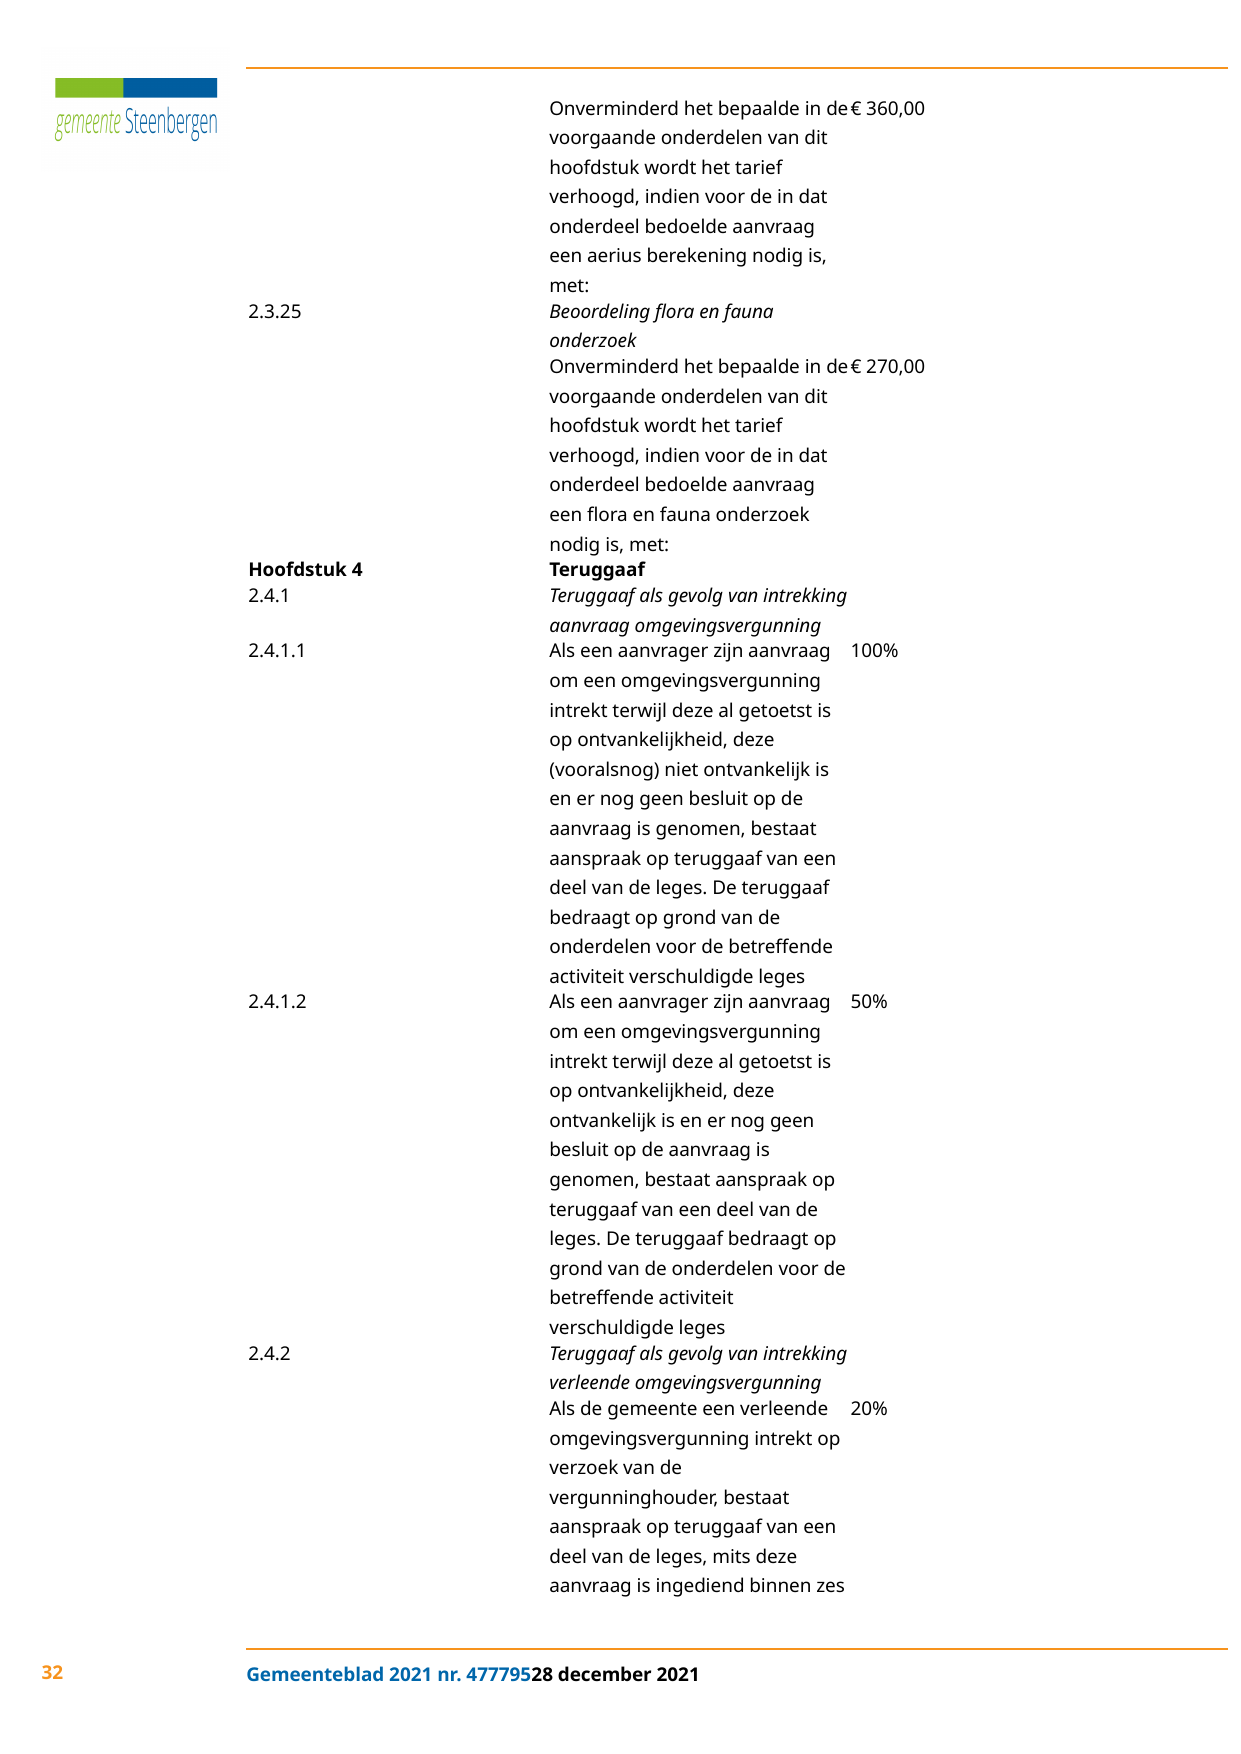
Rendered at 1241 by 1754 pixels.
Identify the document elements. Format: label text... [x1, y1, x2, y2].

table_cell 2.4.1 [248, 582, 549, 638]
table_cell 2.4.1.1 [248, 638, 549, 989]
table_cell [850, 557, 1152, 582]
table_cell Als een aanvrager zijn aanvraag om een omgevingsvergunning intrekt terwijl deze al getoetst is op ontvankelijkheid, deze (vooralsnog) niet ontvankelijk is en er nog geen besluit op de aanvraag is genomen, bestaat aanspraak op teruggaaf van een deel van de leges. De teruggaaf bedraagt op grond van de onderdelen voor de betreffende activiteit verschuldigde leges [549, 638, 850, 989]
table_cell Teruggaaf [549, 557, 850, 582]
table_cell Teruggaaf als gevolg van intrekking aanvraag omgevingsvergunning [549, 582, 850, 638]
table_cell 20% [850, 1395, 1152, 1598]
table_cell 100% [850, 638, 1152, 989]
table_cell 2.3.25 [248, 298, 549, 353]
table_cell Teruggaaf als gevolg van intrekking verleende omgevingsvergunning [549, 1340, 850, 1395]
table_cell [248, 1395, 549, 1598]
table_cell 2.4.1.2 [248, 989, 549, 1340]
table_cell Onverminderd het bepaalde in de voorgaande onderdelen van dit hoofdstuk wordt het tarief verhoogd, indien voor de in dat onderdeel bedoelde aanvraag een aerius berekening nodig is, met: [549, 95, 850, 298]
table_cell Als de gemeente een verleende omgevingsvergunning intrekt op verzoek van de vergunninghouder, bestaat aanspraak op teruggaaf van een deel van de leges, mits deze aanvraag is ingediend binnen zes [549, 1395, 850, 1598]
table_cell € 270,00 [850, 353, 1152, 557]
table_cell 50% [850, 989, 1152, 1340]
table_cell € 360,00 [850, 95, 1152, 298]
table_cell [850, 582, 1152, 638]
table_cell [248, 95, 549, 298]
table_cell 2.4.2 [248, 1340, 549, 1395]
table_cell [248, 353, 549, 557]
table_cell Onverminderd het bepaalde in de voorgaande onderdelen van dit hoofdstuk wordt het tarief verhoogd, indien voor de in dat onderdeel bedoelde aanvraag een flora en fauna onderzoek nodig is, met: [549, 353, 850, 557]
table_cell [850, 1340, 1152, 1395]
table_cell Als een aanvrager zijn aanvraag om een omgevingsvergunning intrekt terwijl deze al getoetst is op ontvankelijkheid, deze ontvankelijk is en er nog geen besluit op de aanvraag is genomen, bestaat aanspraak op teruggaaf van een deel van de leges. De teruggaaf bedraagt op grond van de onderdelen voor de betreffende activiteit verschuldigde leges [549, 989, 850, 1340]
table_cell Hoofdstuk 4 [248, 557, 549, 582]
table_cell [850, 298, 1152, 353]
table_cell Beoordeling flora en fauna onderzoek [549, 298, 850, 353]
picture [41, 47, 231, 172]
